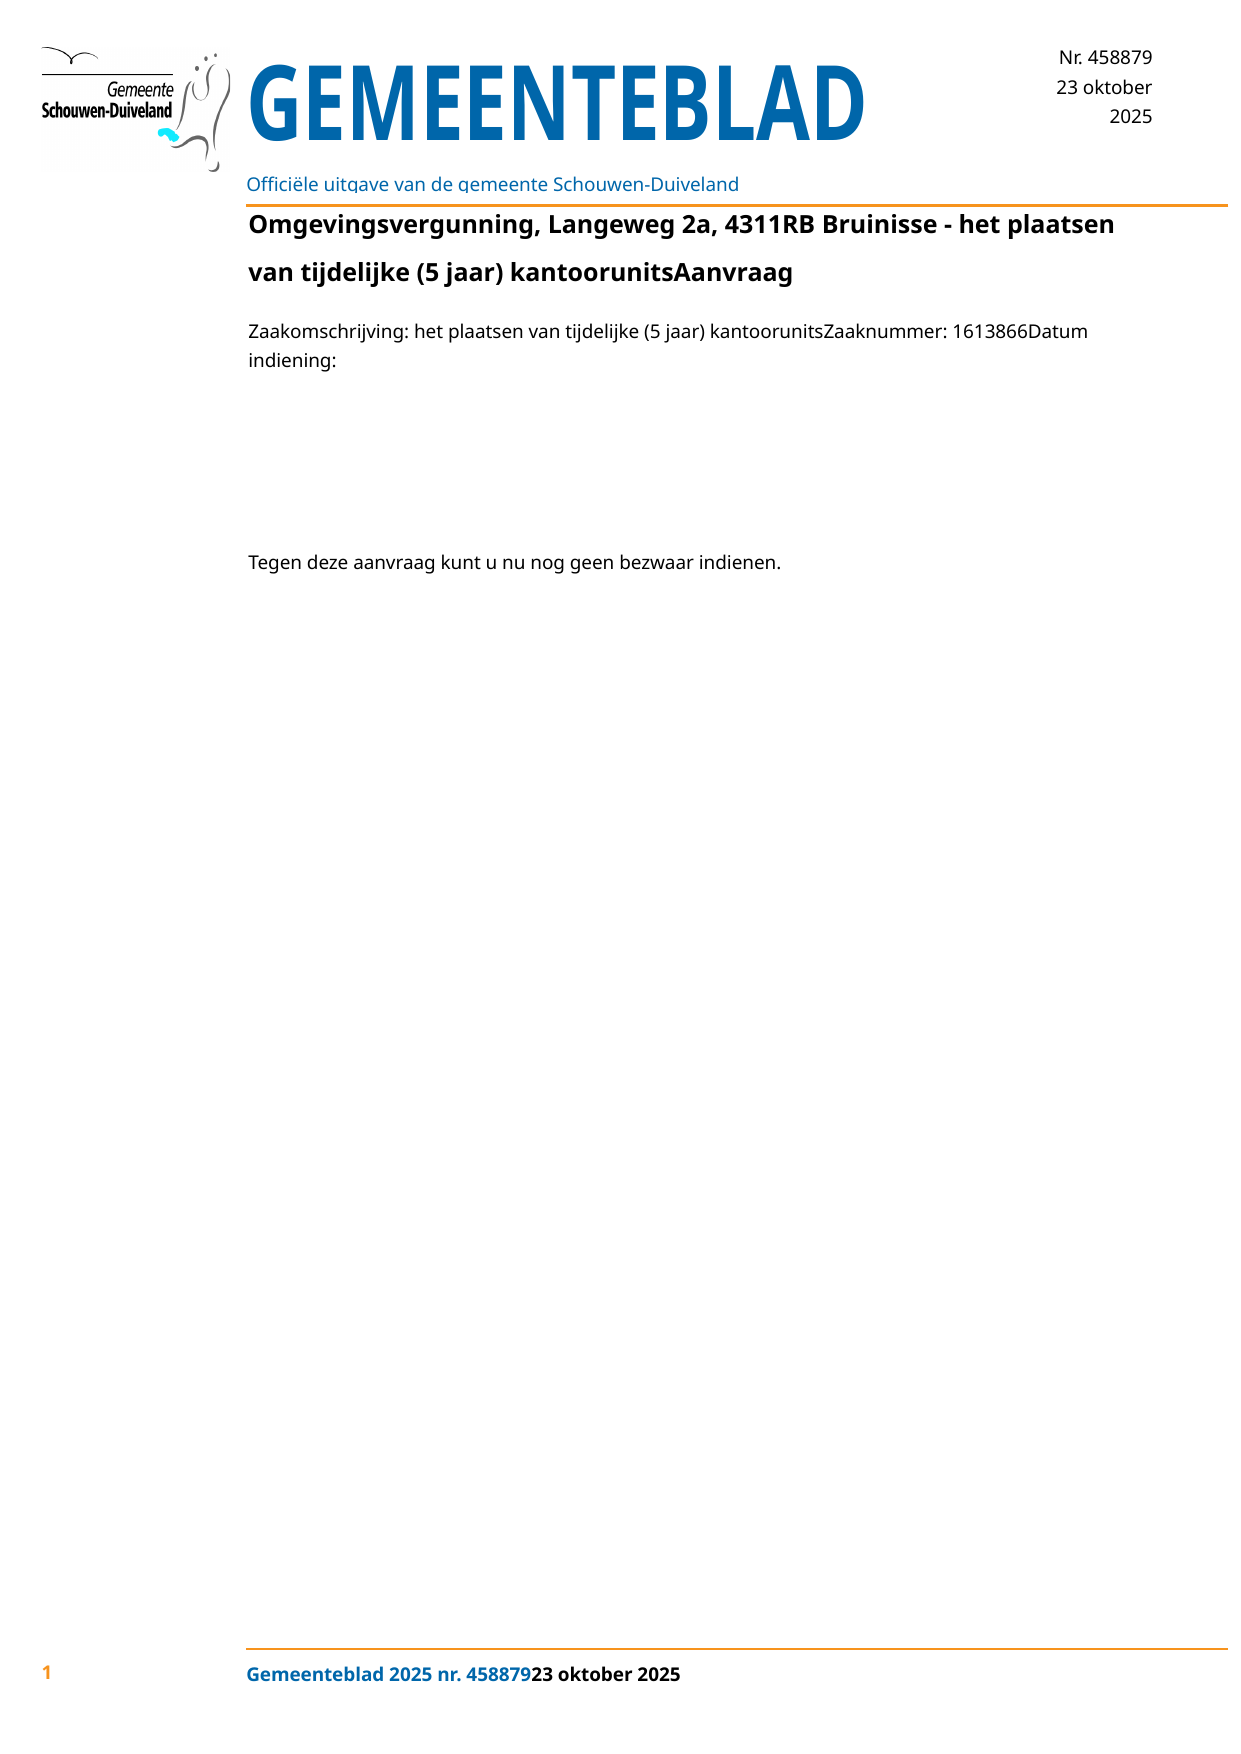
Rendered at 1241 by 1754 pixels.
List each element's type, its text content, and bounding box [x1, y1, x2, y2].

text Zaakomschrijving: het plaatsen van tijdelijke (5 jaar) kantoorunitsZaaknummer: 1613866Datum indiening: [248, 318, 1152, 373]
text Tegen deze aanvraag kunt u nu nog geen bezwaar indienen. [248, 549, 1152, 575]
picture [41, 47, 231, 172]
text Omgevingsvergunning, Langeweg 2a, 4311RB Bruinisse - het plaatsen van tijdelijke (5 jaar) kantoorunitsAanvraag [248, 207, 1152, 288]
